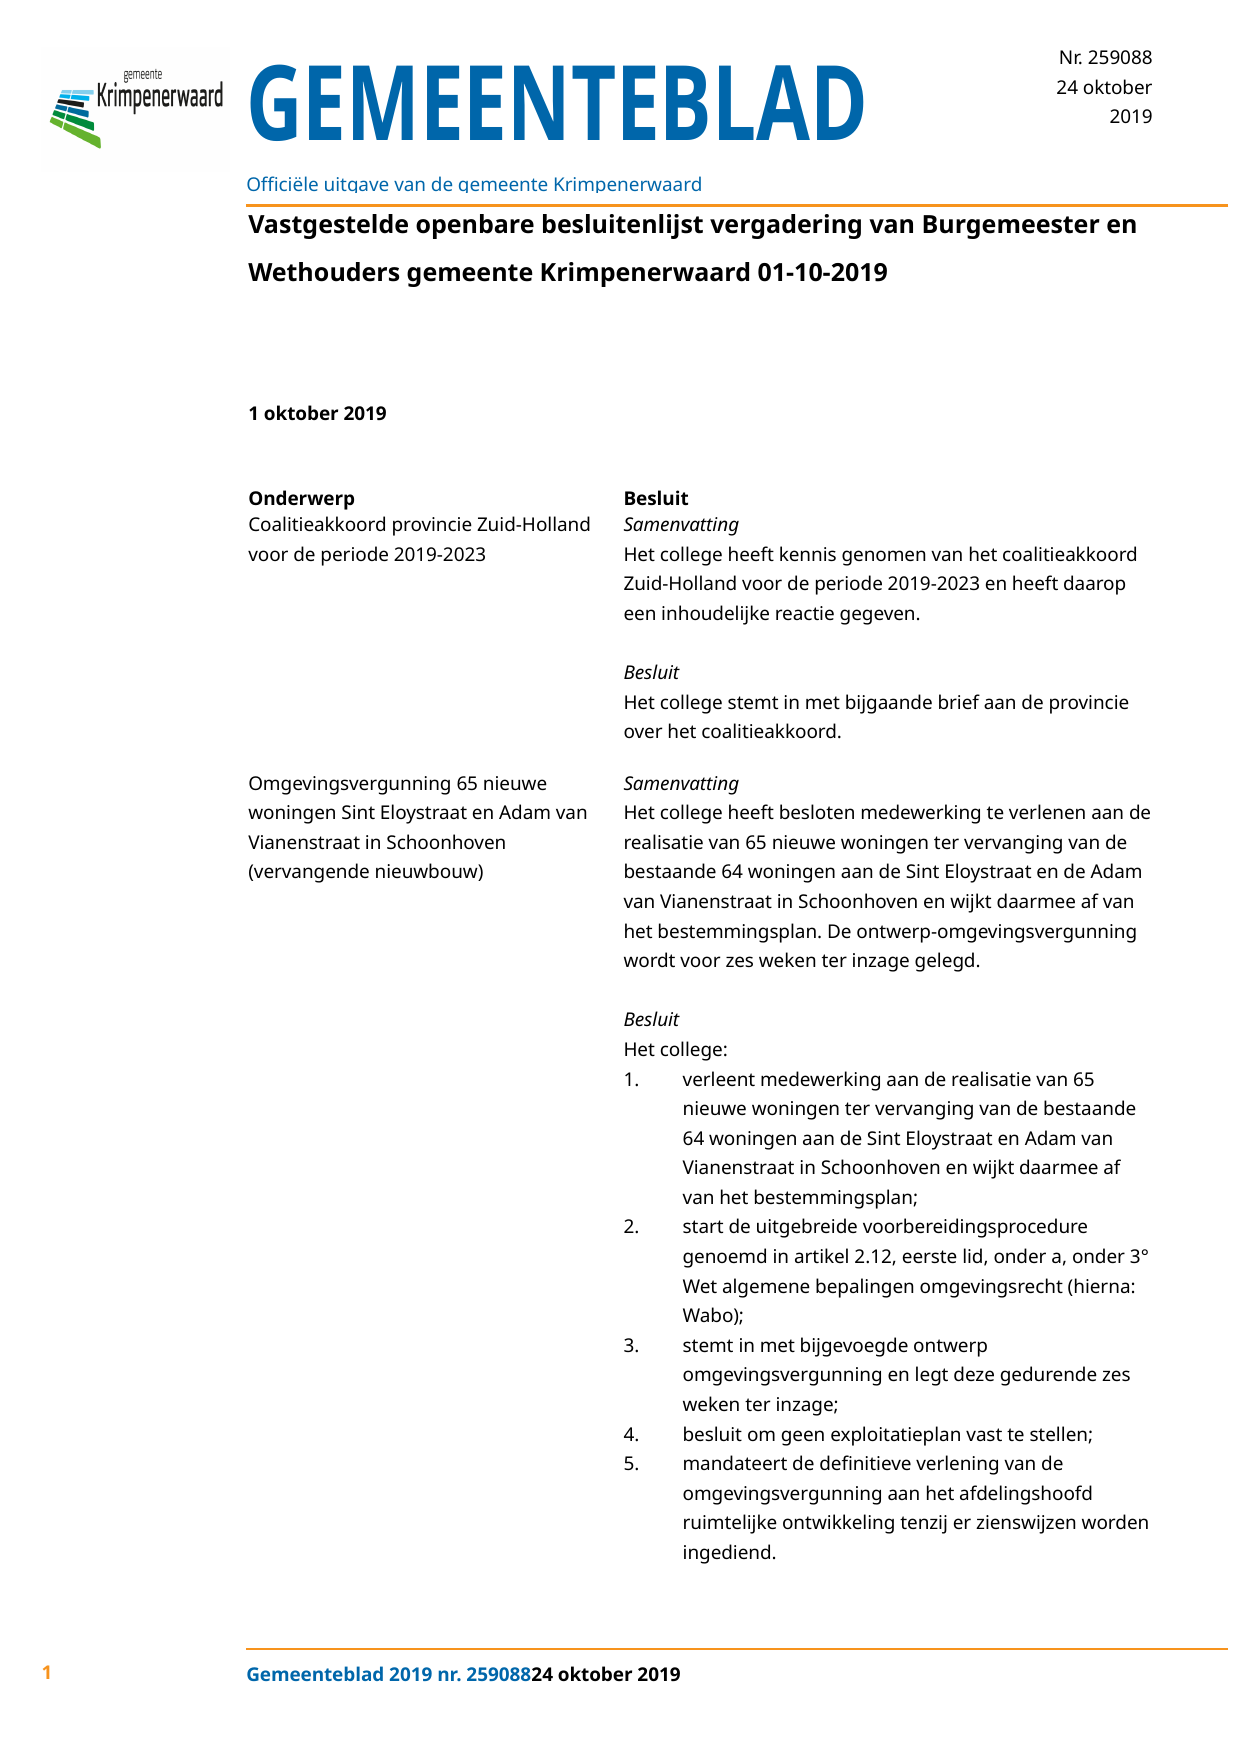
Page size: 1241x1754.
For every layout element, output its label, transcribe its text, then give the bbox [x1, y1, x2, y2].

table_cell [248, 1565, 623, 1591]
table_header Besluit [623, 486, 1152, 511]
table_cell [248, 744, 623, 770]
table_cell [623, 1565, 1152, 1591]
picture [41, 47, 231, 172]
text 1 oktober 2019 [248, 398, 1152, 426]
text Vastgestelde openbare besluitenlijst vergadering van Burgemeester en Wethouders gemeente Krimpenerwaard 01-10-2019 [248, 207, 1152, 288]
table_header Onderwerp [248, 486, 623, 511]
table_cell Coalitieakkoord provincie Zuid-Holland voor de periode 2019-2023 [248, 511, 623, 744]
table_cell Samenvatting Het college heeft besloten medewerking te verlenen aan de realisatie van 65 nieuwe woningen ter vervanging van de bestaande 64 woningen aan de Sint Eloystraat en de Adam van Vianenstraat in Schoonhoven en wijkt daarmee af van het bestemmingsplan. De ontwerp-omgevingsvergunning wordt voor zes weken ter inzage gelegd. Besluit Het college: verleent medewerking aan de realisatie van 65 nieuwe woningen ter vervanging van de bestaande 64 woningen aan de Sint Eloystraat en Adam van Vianenstraat in Schoonhoven en wijkt daarmee af van het bestemmingsplan; start de uitgebreide voorbereidingsprocedure genoemd in artikel 2.12, eerste lid, onder a, onder 3° Wet algemene bepalingen omgevingsrecht (hierna: Wabo); stemt in met bijgevoegde ontwerp omgevingsvergunning en legt deze gedurende zes weken ter inzage; besluit om geen exploitatieplan vast te stellen; mandateert de definitieve verlening van de omgevingsvergunning aan het afdelingshoofd ruimtelijke ontwikkeling tenzij er zienswijzen worden ingediend. [623, 770, 1152, 1565]
table_cell [623, 744, 1152, 770]
table_cell Samenvatting Het college heeft kennis genomen van het coalitieakkoord Zuid-Holland voor de periode 2019-2023 en heeft daarop een inhoudelijke reactie gegeven. Besluit Het college stemt in met bijgaande brief aan de provincie over het coalitieakkoord. [623, 511, 1152, 744]
table_cell Omgevingsvergunning 65 nieuwe woningen Sint Eloystraat en Adam van Vianenstraat in Schoonhoven (vervangende nieuwbouw) [248, 770, 623, 1565]
